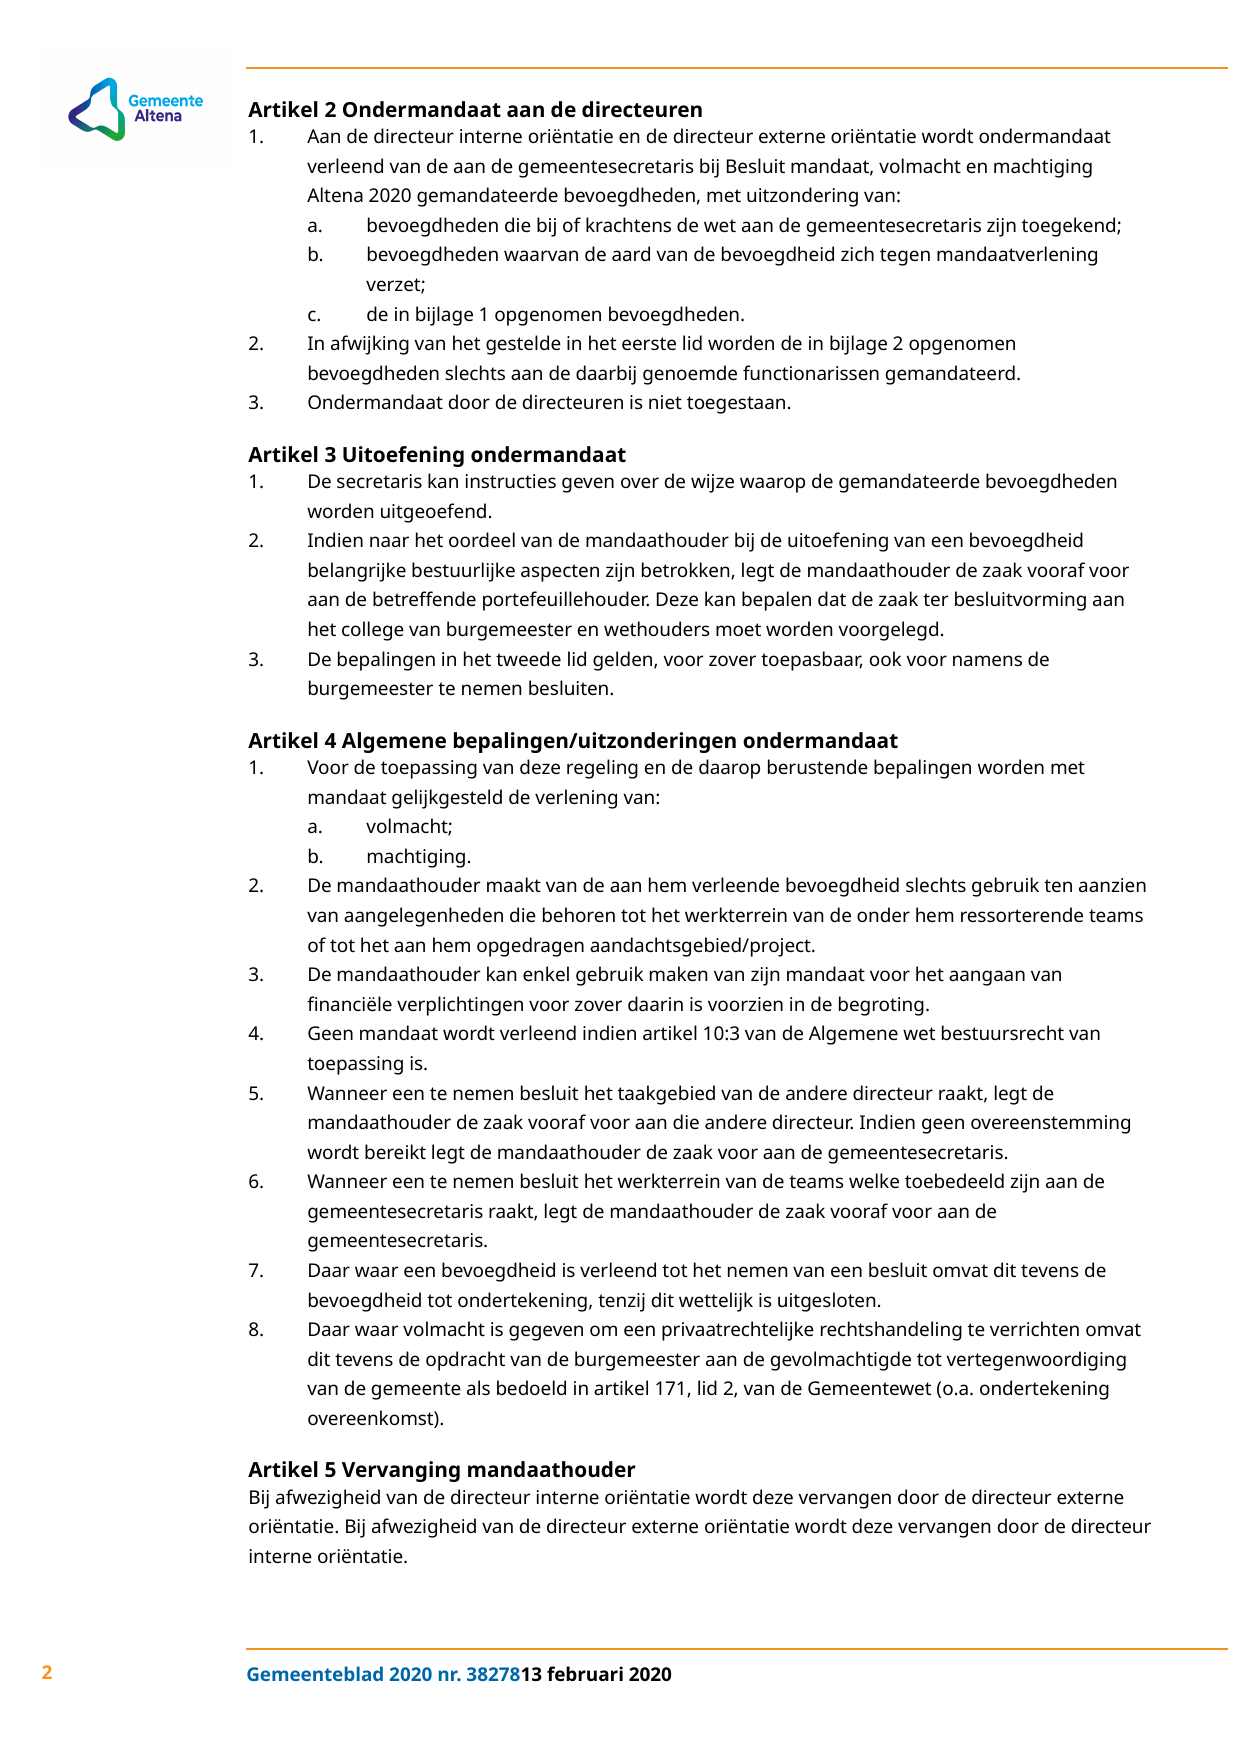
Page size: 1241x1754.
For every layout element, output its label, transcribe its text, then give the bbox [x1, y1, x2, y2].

picture [41, 47, 231, 172]
list De mandaathouder maakt van de aan hem verleende bevoegdheid slechts gebruik ten aanzien van aangelegenheden die behoren tot het werkterrein van de onder hem ressorterende teams of tot het aan hem opgedragen aandachtsgebied/project. [248, 873, 1152, 957]
list De secretaris kan instructies geven over de wijze waarop de gemandateerde bevoegdheden worden uitgeoefend. [248, 468, 1152, 524]
list Voor de toepassing van deze regeling en de daarop berustende bepalingen worden met mandaat gelijkgesteld de verlening van: [248, 754, 1152, 809]
list Daar waar een bevoegdheid is verleend tot het nemen van een besluit omvat dit tevens de bevoegdheid tot ondertekening, tenzij dit wettelijk is uitgesloten. [248, 1257, 1152, 1312]
list In afwijking van het gestelde in het eerste lid worden de in bijlage 2 opgenomen bevoegdheden slechts aan de daarbij genoemde functionarissen gemandateerd. [248, 330, 1152, 386]
list Ondermandaat door de directeuren is niet toegestaan. [248, 389, 1152, 415]
list De bepalingen in het tweede lid gelden, voor zover toepasbaar, ook voor namens de burgemeester te nemen besluiten. [248, 646, 1152, 701]
text Bij afwezigheid van de directeur interne oriëntatie wordt deze vervangen door de directeur externe oriëntatie. Bij afwezigheid van de directeur externe oriëntatie wordt deze vervangen door de directeur interne oriëntatie. [248, 1484, 1152, 1569]
list Wanneer een te nemen besluit het werkterrein van de teams welke toebedeeld zijn aan de gemeentesecretaris raakt, legt de mandaathouder de zaak vooraf voor aan de gemeentesecretaris. [248, 1168, 1152, 1253]
text Artikel 5 Vervanging mandaathouder [248, 1456, 1152, 1484]
list Daar waar volmacht is gegeven om een privaatrechtelijke rechtshandeling te verrichten omvat dit tevens de opdracht van de burgemeester aan de gevolmachtigde tot vertegenwoordiging van de gemeente als bedoeld in artikel 171, lid 2, van de Gemeentewet (o.a. ondertekening overeenkomst). [248, 1316, 1152, 1431]
text Artikel 3 Uitoefening ondermandaat [248, 440, 1152, 468]
list bevoegdheden waarvan de aard van de bevoegdheid zich tegen mandaatverlening verzet; [307, 242, 1152, 297]
list volmacht; [307, 813, 1152, 839]
list De mandaathouder kan enkel gebruik maken van zijn mandaat voor het aangaan van financiële verplichtingen voor zover daarin is voorzien in de begroting. [248, 961, 1152, 1017]
list Indien naar het oordeel van de mandaathouder bij de uitoefening van een bevoegdheid belangrijke bestuurlijke aspecten zijn betrokken, legt de mandaathouder de zaak vooraf voor aan de betreffende portefeuillehouder. Deze kan bepalen dat de zaak ter besluitvorming aan het college van burgemeester en wethouders moet worden voorgelegd. [248, 527, 1152, 642]
list Geen mandaat wordt verleend indien artikel 10:3 van de Algemene wet bestuursrecht van toepassing is. [248, 1021, 1152, 1076]
list Wanneer een te nemen besluit het taakgebied van de andere directeur raakt, legt de mandaathouder de zaak vooraf voor aan die andere directeur. Indien geen overeenstemming wordt bereikt legt de mandaathouder de zaak voor aan de gemeentesecretaris. [248, 1080, 1152, 1164]
list de in bijlage 1 opgenomen bevoegdheden. [307, 301, 1152, 326]
list bevoegdheden die bij of krachtens de wet aan de gemeentesecretaris zijn toegekend; [307, 212, 1152, 238]
list machtiging. [307, 843, 1152, 869]
text Artikel 2 Ondermandaat aan de directeuren [248, 95, 1152, 123]
text Artikel 4 Algemene bepalingen/uitzonderingen ondermandaat [248, 726, 1152, 754]
list Aan de directeur interne oriëntatie en de directeur externe oriëntatie wordt ondermandaat verleend van de aan de gemeentesecretaris bij Besluit mandaat, volmacht en machtiging Altena 2020 gemandateerde bevoegdheden, met uitzondering van: [248, 123, 1152, 208]
